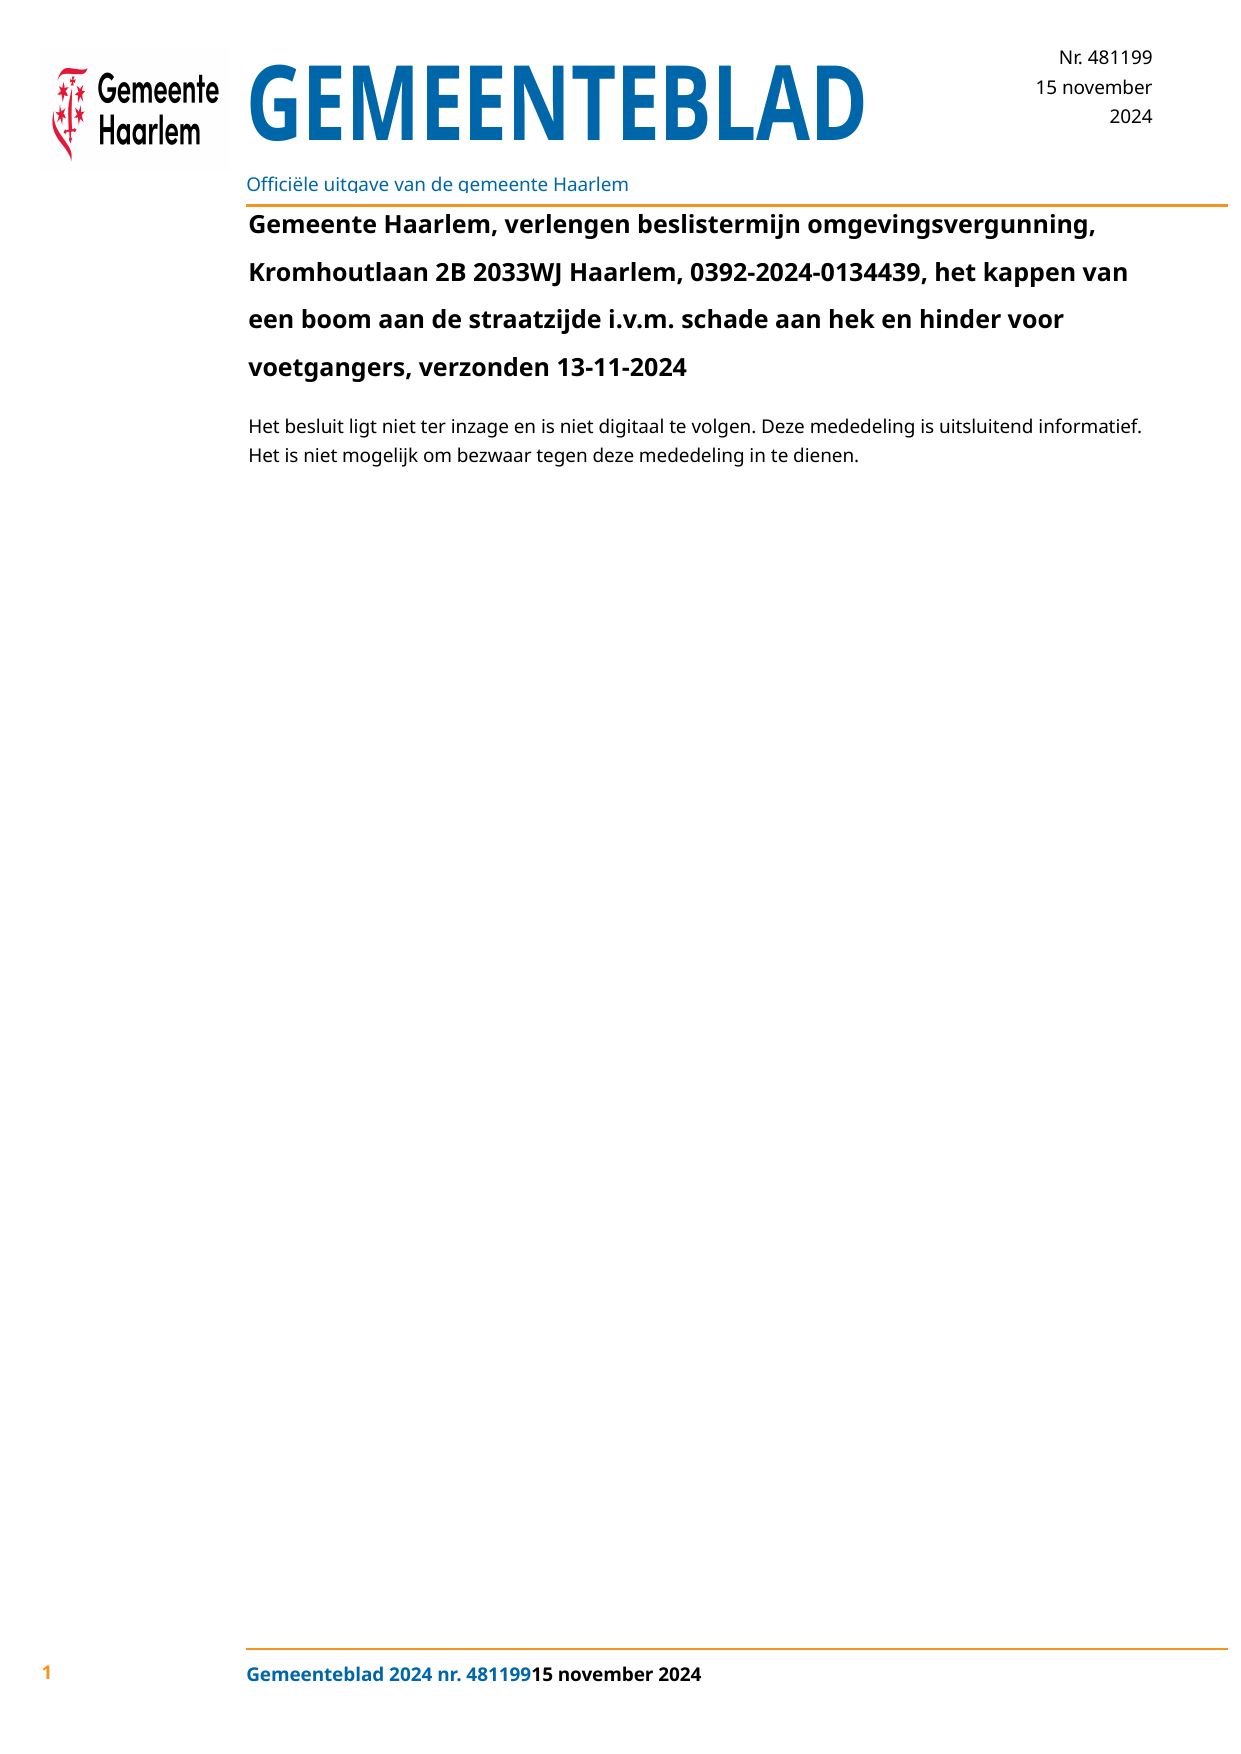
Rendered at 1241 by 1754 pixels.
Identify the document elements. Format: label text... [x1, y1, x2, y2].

text Gemeente Haarlem, verlengen beslistermijn omgevingsvergunning, Kromhoutlaan 2B 2033WJ Haarlem, 0392-2024-0134439, het kappen van een boom aan de straatzijde i.v.m. schade aan hek en hinder voor voetgangers, verzonden 13-11-2024 [248, 207, 1152, 384]
text Het besluit ligt niet ter inzage en is niet digitaal te volgen. Deze mededeling is uitsluitend informatief. Het is niet mogelijk om bezwaar tegen deze mededeling in te dienen. [248, 413, 1152, 468]
picture [41, 47, 231, 172]
